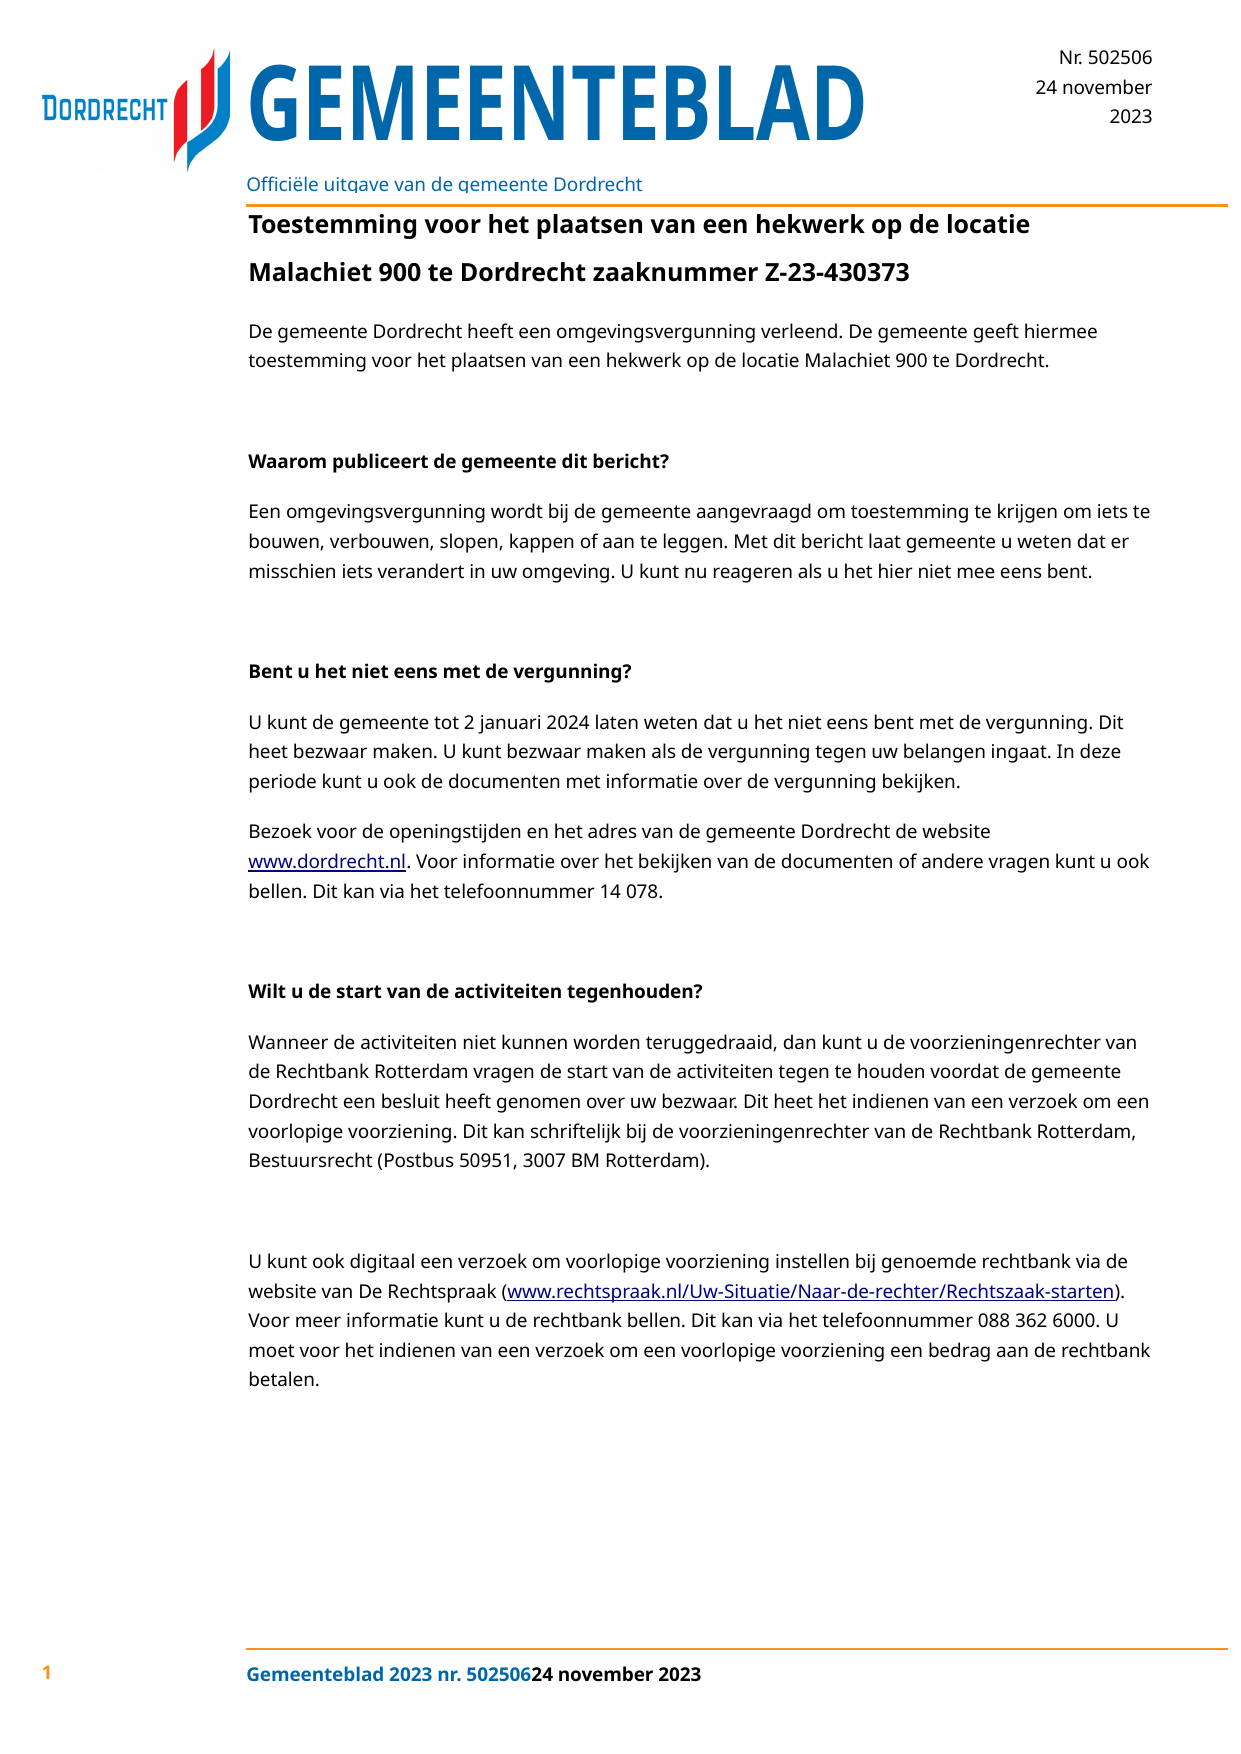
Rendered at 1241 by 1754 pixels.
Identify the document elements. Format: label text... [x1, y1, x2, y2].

text Bent u het niet eens met de vergunning? [248, 659, 1152, 684]
text Een omgevingsvergunning wordt bij de gemeente aangevraagd om toestemming te krijgen om iets te bouwen, verbouwen, slopen, kappen of aan te leggen. Met dit bericht laat gemeente u weten dat er misschien iets verandert in uw omgeving. U kunt nu reageren als u het hier niet mee eens bent. [248, 499, 1152, 584]
text Waarom publiceert de gemeente dit bericht? [248, 448, 1152, 474]
text Wanneer de activiteiten niet kunnen worden teruggedraaid, dan kunt u de voorzieningenrechter van de Rechtbank Rotterdam vragen de start van de activiteiten tegen te houden voordat de gemeente Dordrecht een besluit heeft genomen over uw bezwaar. Dit heet het indienen van een verzoek om een voorlopige voorziening. Dit kan schriftelijk bij de voorzieningenrechter van de Rechtbank Rotterdam, Bestuursrecht (Postbus 50951, 3007 BM Rotterdam). [248, 1029, 1152, 1173]
text U kunt de gemeente tot 2 januari 2024 laten weten dat u het niet eens bent met de vergunning. Dit heet bezwaar maken. U kunt bezwaar maken als de vergunning tegen uw belangen ingaat. In deze periode kunt u ook de documenten met informatie over de vergunning bekijken. [248, 709, 1152, 794]
text Toestemming voor het plaatsen van een hekwerk op de locatie Malachiet 900 te Dordrecht zaaknummer Z-23-430373 [248, 207, 1152, 288]
text U kunt ook digitaal een verzoek om voorlopige voorziening instellen bij genoemde rechtbank via de website van De Rechtspraak (www.rechtspraak.nl/Uw-Situatie/Naar-de-rechter/Rechtszaak-starten). Voor meer informatie kunt u de rechtbank bellen. Dit kan via het telefoonnummer 088 362 6000. U moet voor het indienen van een verzoek om een voorlopige voorziening een bedrag aan de rechtbank betalen. [248, 1248, 1152, 1392]
text Wilt u de start van de activiteiten tegenhouden? [248, 979, 1152, 1004]
text De gemeente Dordrecht heeft een omgevingsvergunning verleend. De gemeente geeft hiermee toestemming voor het plaatsen van een hekwerk op de locatie Malachiet 900 te Dordrecht. [248, 318, 1152, 373]
picture [41, 47, 231, 172]
text Bezoek voor de openingstijden en het adres van de gemeente Dordrecht de website www.dordrecht.nl. Voor informatie over het bekijken van de documenten of andere vragen kunt u ook bellen. Dit kan via het telefoonnummer 14 078. [248, 819, 1152, 904]
